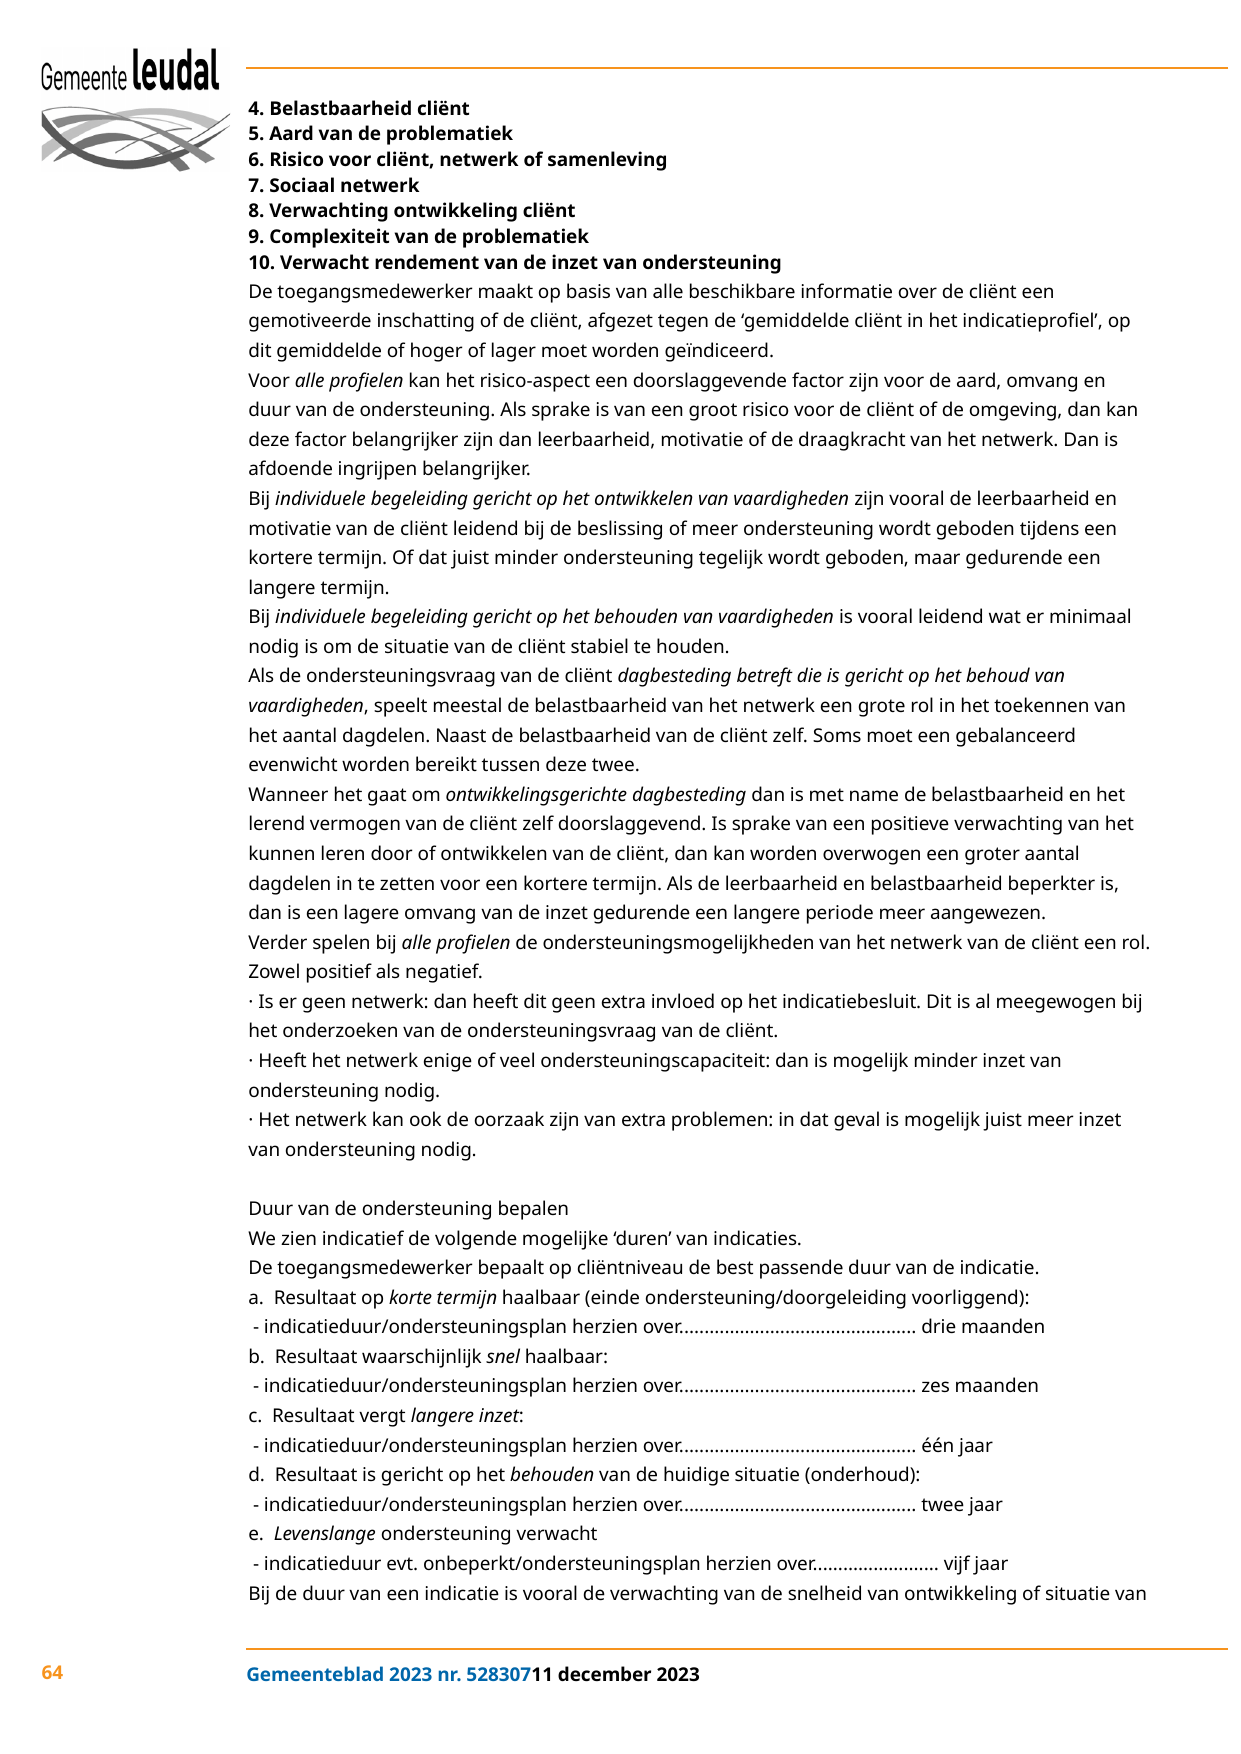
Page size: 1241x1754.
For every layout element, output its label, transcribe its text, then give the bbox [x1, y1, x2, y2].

text Bij de duur van een indicatie is vooral de verwachting van de snelheid van ontwikkeling of situatie van [248, 1580, 1152, 1606]
text We zien indicatief de volgende mogelijke ‘duren’ van indicaties. [248, 1225, 1152, 1251]
text - indicatieduur/ondersteuningsplan herzien over............................................... zes maanden [248, 1373, 1152, 1398]
table_cell 8. Verwachting ontwikkeling cliënt [248, 198, 1152, 223]
text e. Levenslange ondersteuning verwacht [248, 1521, 1152, 1546]
text - indicatieduur/ondersteuningsplan herzien over............................................... één jaar [248, 1432, 1152, 1458]
text Verder spelen bij alle profielen de ondersteuningsmogelijkheden van het netwerk van de cliënt een rol. Zowel positief als negatief. [248, 929, 1152, 984]
text Duur van de ondersteuning bepalen [248, 1195, 1152, 1221]
text - indicatieduur/ondersteuningsplan herzien over............................................... drie maanden [248, 1313, 1152, 1339]
text Voor alle profielen kan het risico-aspect een doorslaggevende factor zijn voor de aard, omvang en duur van de ondersteuning. Als sprake is van een groot risico voor de cliënt of de omgeving, dan kan deze factor belangrijker zijn dan leerbaarheid, motivatie of de draagkracht van het netwerk. Dan is afdoende ingrijpen belangrijker. [248, 367, 1152, 481]
text · Het netwerk kan ook de oorzaak zijn van extra problemen: in dat geval is mogelijk juist meer inzet van ondersteuning nodig. [248, 1106, 1152, 1162]
text De toegangsmedewerker maakt op basis van alle beschikbare informatie over de cliënt een gemotiveerde inschatting of de cliënt, afgezet tegen de ‘gemiddelde cliënt in het indicatieprofiel’, op dit gemiddelde of hoger of lager moet worden geïndiceerd. [248, 278, 1152, 363]
picture [41, 47, 231, 172]
table_cell 9. Complexiteit van de problematiek [248, 224, 1152, 249]
text b. Resultaat waarschijnlijk snel haalbaar: [248, 1343, 1152, 1369]
text Bij individuele begeleiding gericht op het behouden van vaardigheden is vooral leidend wat er minimaal nodig is om de situatie van de cliënt stabiel te houden. [248, 603, 1152, 659]
table_cell 5. Aard van de problematiek [248, 121, 1152, 146]
text De toegangsmedewerker bepaalt op cliëntniveau de best passende duur van de indicatie. [248, 1254, 1152, 1280]
table_cell 4. Belastbaarheid cliënt [248, 95, 1152, 121]
text - indicatieduur evt. onbeperkt/ondersteuningsplan herzien over......................... vijf jaar [248, 1550, 1152, 1576]
text Wanneer het gaat om ontwikkelingsgerichte dagbesteding dan is met name de belastbaarheid en het lerend vermogen van de cliënt zelf doorslaggevend. Is sprake van een positieve verwachting van het kunnen leren door of ontwikkelen van de cliënt, dan kan worden overwogen een groter aantal dagdelen in te zetten voor een kortere termijn. Als de leerbaarheid en belastbaarheid beperkter is, dan is een lagere omvang van de inzet gedurende een langere periode meer aangewezen. [248, 781, 1152, 925]
text - indicatieduur/ondersteuningsplan herzien over............................................... twee jaar [248, 1491, 1152, 1517]
text Als de ondersteuningsvraag van de cliënt dagbesteding betreft die is gericht op het behoud van vaardigheden, speelt meestal de belastbaarheid van het netwerk een grote rol in het toekennen van het aantal dagdelen. Naast de belastbaarheid van de cliënt zelf. Soms moet een gebalanceerd evenwicht worden bereikt tussen deze twee. [248, 663, 1152, 777]
table_cell 7. Sociaal netwerk [248, 172, 1152, 198]
text c. Resultaat vergt langere inzet: [248, 1402, 1152, 1428]
text Bij individuele begeleiding gericht op het ontwikkelen van vaardigheden zijn vooral de leerbaarheid en motivatie van de cliënt leidend bij de beslissing of meer ondersteuning wordt geboden tijdens een kortere termijn. Of dat juist minder ondersteuning tegelijk wordt geboden, maar gedurende een langere termijn. [248, 485, 1152, 600]
table_cell 10. Verwacht rendement van de inzet van onder­steuning [248, 249, 1152, 275]
text d. Resultaat is gericht op het behouden van de huidige situatie (onderhoud): [248, 1461, 1152, 1487]
text · Is er geen netwerk: dan heeft dit geen extra invloed op het indicatiebesluit. Dit is al meegewogen bij het onderzoeken van de ondersteuningsvraag van de cliënt. [248, 988, 1152, 1043]
table_cell 6. Risico voor cliënt, netwerk of samenleving [248, 146, 1152, 172]
text a. Resultaat op korte termijn haalbaar (einde ondersteuning/doorgeleiding voorliggend): [248, 1284, 1152, 1310]
text · Heeft het netwerk enige of veel ondersteuningscapaciteit: dan is mogelijk minder inzet van ondersteuning nodig. [248, 1047, 1152, 1103]
